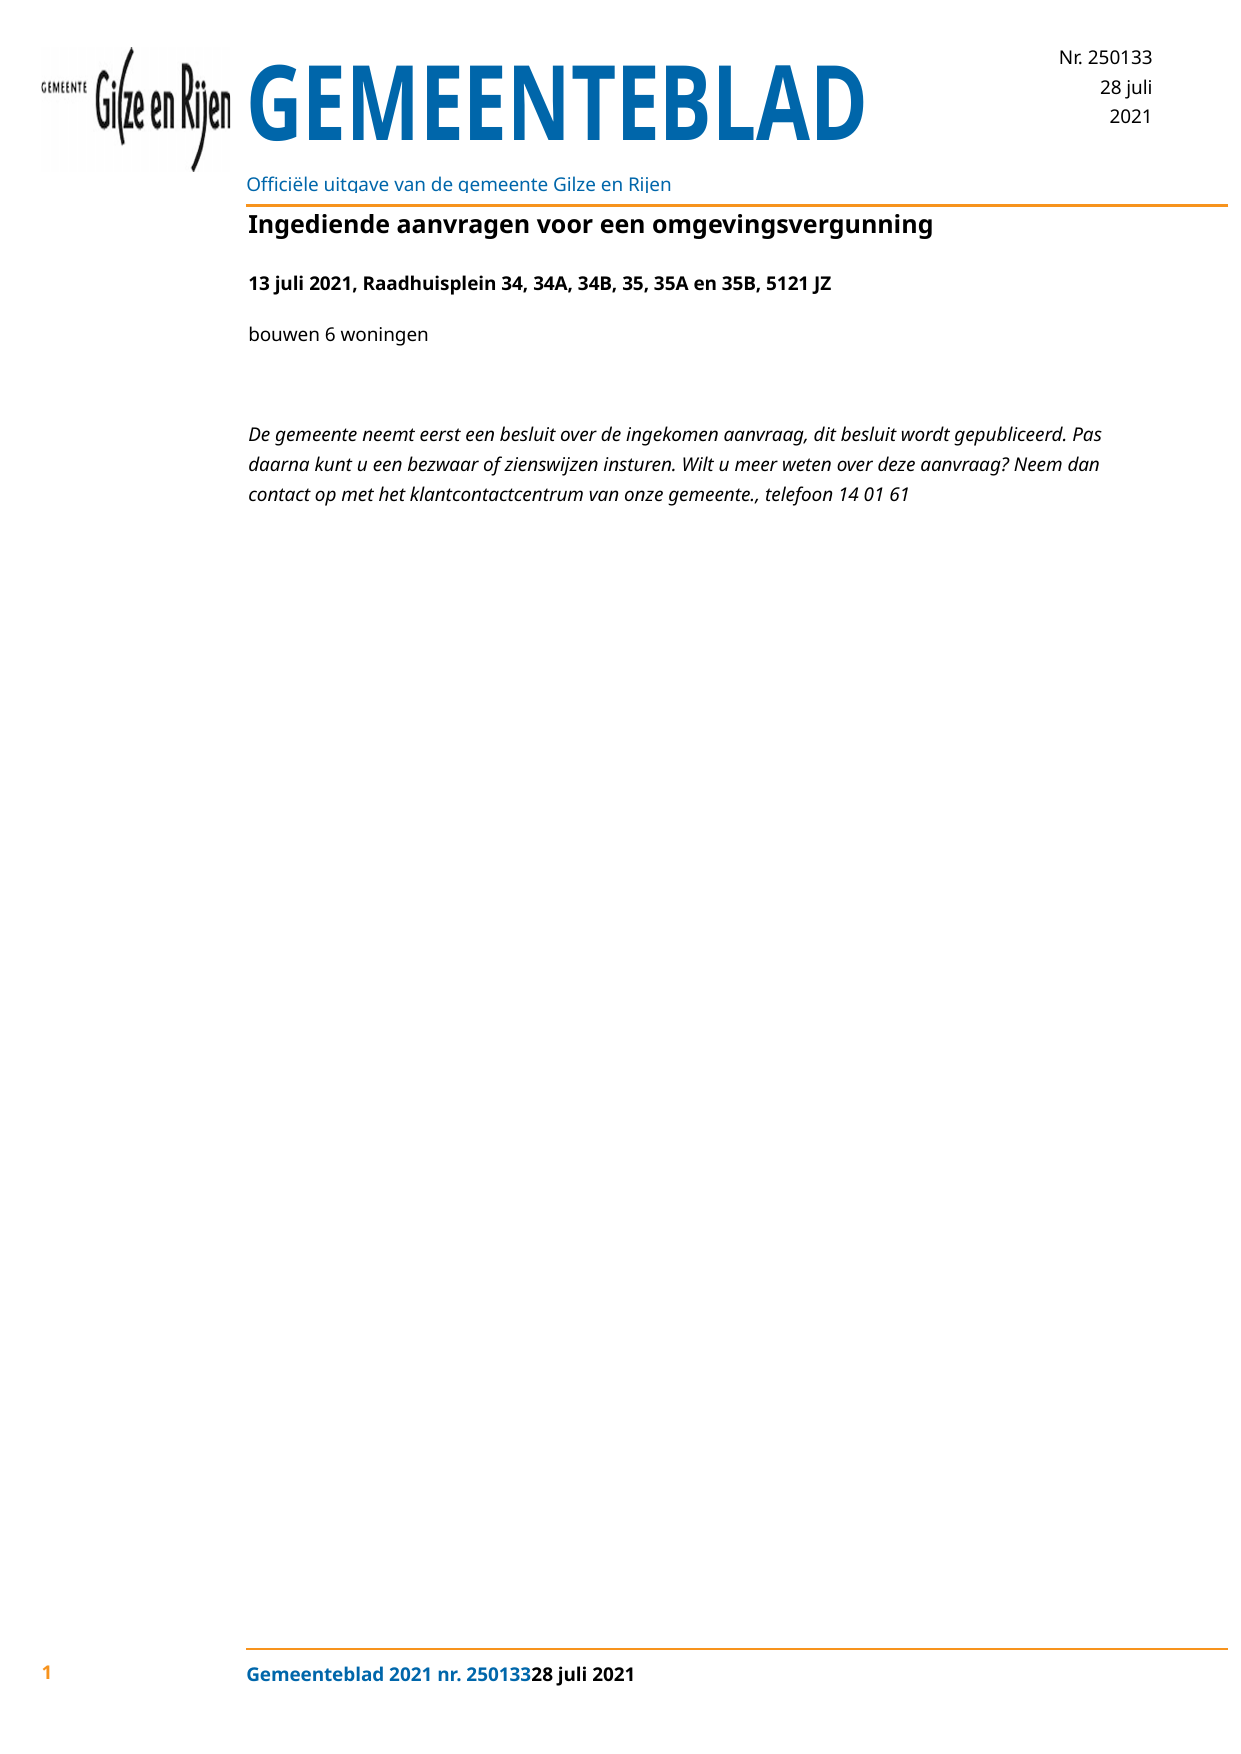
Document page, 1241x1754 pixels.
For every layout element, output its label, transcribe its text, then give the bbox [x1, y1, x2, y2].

text Ingediende aanvragen voor een omgevingsvergunning [248, 207, 1152, 241]
text bouwen 6 woningen [248, 321, 1152, 346]
picture [41, 47, 231, 172]
text 13 juli 2021, Raadhuisplein 34, 34A, 34B, 35, 35A en 35B, 5121 JZ [248, 270, 1152, 296]
text De gemeente neemt eerst een besluit over de ingekomen aanvraag, dit besluit wordt gepubliceerd. Pas daarna kunt u een bezwaar of zienswijzen insturen. Wilt u meer weten over deze aanvraag? Neem dan contact op met het klantcontactcentrum van onze gemeente., telefoon 14 01 61 [248, 422, 1152, 506]
